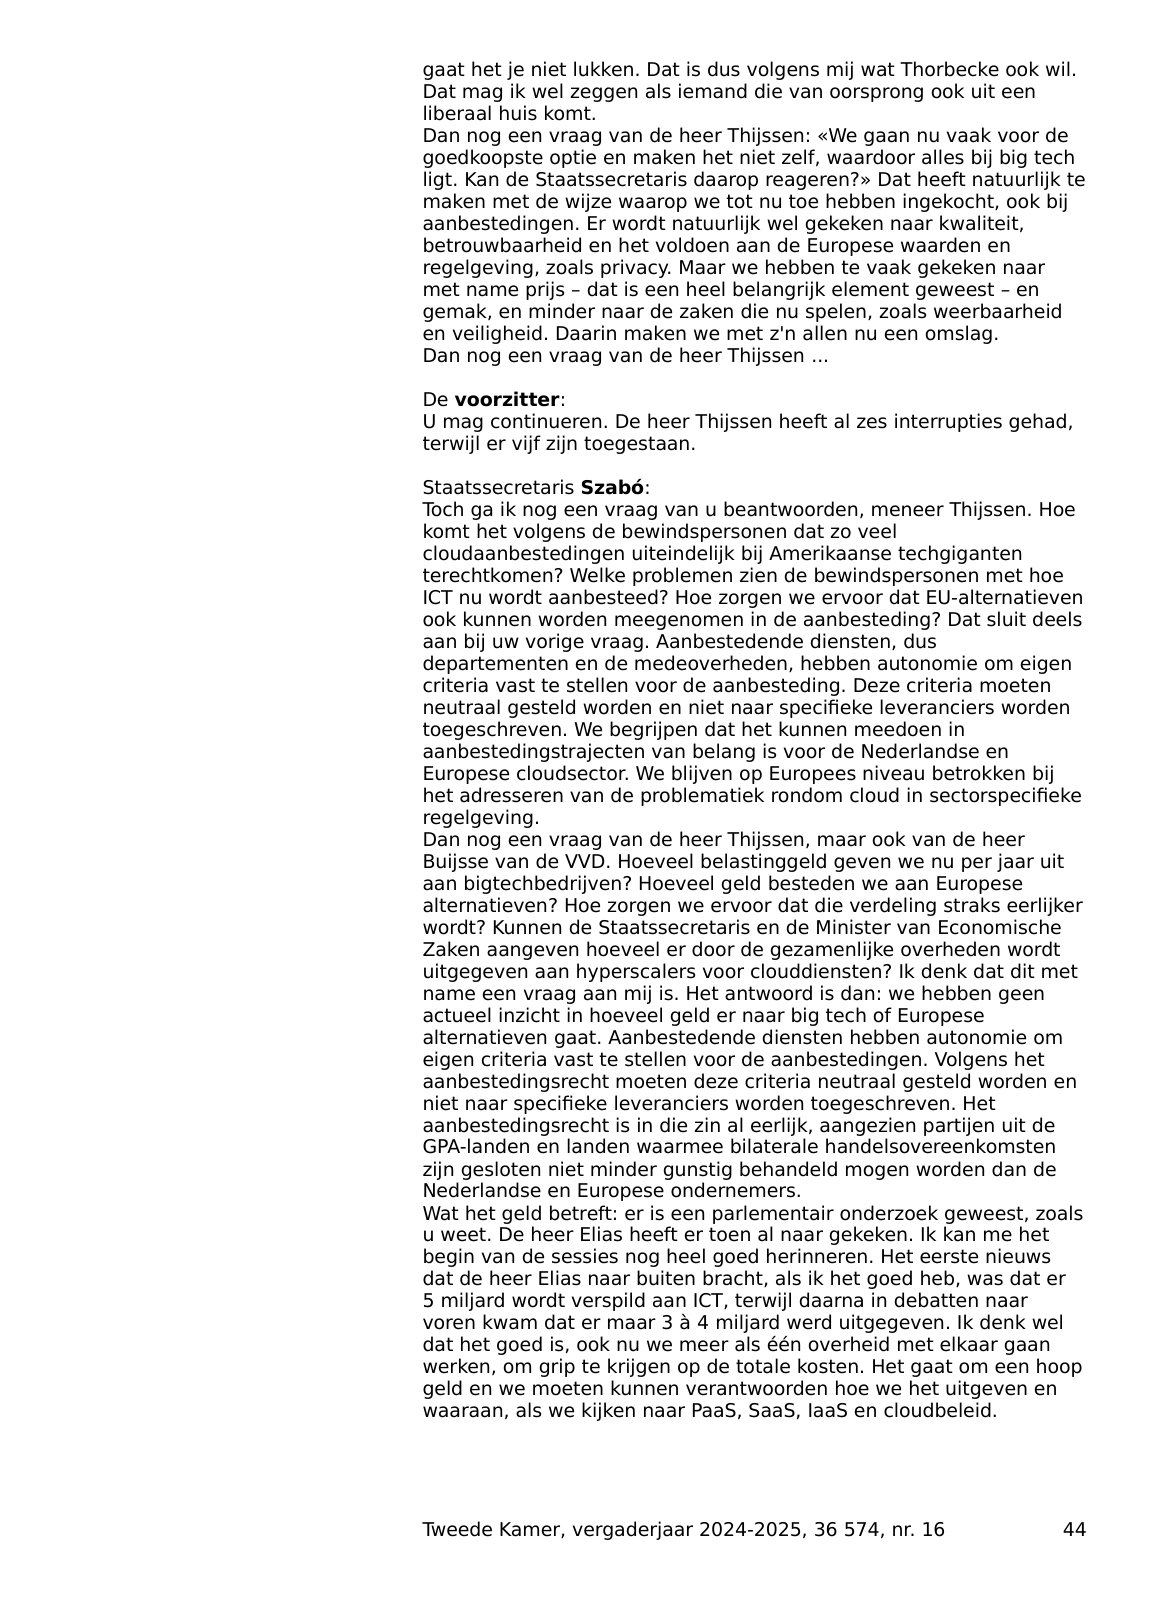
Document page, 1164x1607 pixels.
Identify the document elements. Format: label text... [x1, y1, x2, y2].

text Dan nog een vraag van de heer Thijssen ... [422, 345, 1087, 367]
text Staatssecretaris Szabó: [422, 477, 1087, 499]
text Toch ga ik nog een vraag van u beantwoorden, meneer Thijssen. Hoe komt het volgens de bewindspersonen dat zo veel cloudaanbestedingen uiteindelijk bij Amerikaanse techgiganten terechtkomen? Welke problemen zien de bewindspersonen met hoe ICT nu wordt aanbesteed? Hoe zorgen we ervoor dat EU-alternatieven ook kunnen worden meegenomen in de aanbesteding? Dat sluit deels aan bij uw vorige vraag. Aanbestedende diensten, dus departementen en de medeoverheden, hebben autonomie om eigen criteria vast te stellen voor de aanbesteding. Deze criteria moeten neutraal gesteld worden en niet naar specifieke leveranciers worden toegeschreven. We begrijpen dat het kunnen meedoen in aanbestedingstrajecten van belang is voor de Nederlandse en Europese cloudsector. We blijven op Europees niveau betrokken bij het adresseren van de problematiek rondom cloud in sectorspecifieke regelgeving. [422, 499, 1087, 829]
text Dan nog een vraag van de heer Thijssen, maar ook van de heer Buijsse van de VVD. Hoeveel belastinggeld geven we nu per jaar uit aan bigtechbedrijven? Hoeveel geld besteden we aan Europese alternatieven? Hoe zorgen we ervoor dat die verdeling straks eerlijker wordt? Kunnen de Staatssecretaris en de Minister van Economische Zaken aangeven hoeveel er door de gezamenlijke overheden wordt uitgegeven aan hyperscalers voor clouddiensten? Ik denk dat dit met name een vraag aan mij is. Het antwoord is dan: we hebben geen actueel inzicht in hoeveel geld er naar big tech of Europese alternatieven gaat. Aanbestedende diensten hebben autonomie om eigen criteria vast te stellen voor de aanbestedingen. Volgens het aanbestedingsrecht moeten deze criteria neutraal gesteld worden en niet naar specifieke leveranciers worden toegeschreven. Het aanbestedingsrecht is in die zin al eerlijk, aangezien partijen uit de GPA-landen en landen waarmee bilaterale handelsovereenkomsten zijn gesloten niet minder gunstig behandeld mogen worden dan de Nederlandse en Europese ondernemers. [422, 829, 1087, 1202]
text Wat het geld betreft: er is een parlementair onderzoek geweest, zoals u weet. De heer Elias heeft er toen al naar gekeken. Ik kan me het begin van de sessies nog heel goed herinneren. Het eerste nieuws dat de heer Elias naar buiten bracht, als ik het goed heb, was dat er 5 miljard wordt verspild aan ICT, terwijl daarna in debatten naar voren kwam dat er maar 3 à 4 miljard werd uitgegeven. Ik denk wel dat het goed is, ook nu we meer als één overheid met elkaar gaan werken, om grip te krijgen op de totale kosten. Het gaat om een hoop geld en we moeten kunnen verantwoorden hoe we het uitgeven en waaraan, als we kijken naar PaaS, SaaS, IaaS en cloudbeleid. [422, 1202, 1087, 1422]
text Dan nog een vraag van de heer Thijssen: «We gaan nu vaak voor de goedkoopste optie en maken het niet zelf, waardoor alles bij big tech ligt. Kan de Staatssecretaris daarop reageren?» Dat heeft natuurlijk te maken met de wijze waarop we tot nu toe hebben ingekocht, ook bij aanbestedingen. Er wordt natuurlijk wel gekeken naar kwaliteit, betrouwbaarheid en het voldoen aan de Europese waarden en regelgeving, zoals privacy. Maar we hebben te vaak gekeken naar met name prijs – dat is een heel belangrijk element geweest – en gemak, en minder naar de zaken die nu spelen, zoals weerbaarheid en veiligheid. Daarin maken we met z'n allen nu een omslag. [422, 125, 1087, 345]
text De voorzitter: [422, 389, 1087, 411]
text U mag continueren. De heer Thijssen heeft al zes interrupties gehad, terwijl er vijf zijn toegestaan. [422, 411, 1087, 455]
text gaat het je niet lukken. Dat is dus volgens mij wat Thorbecke ook wil. Dat mag ik wel zeggen als iemand die van oorsprong ook uit een liberaal huis komt. [422, 59, 1087, 125]
